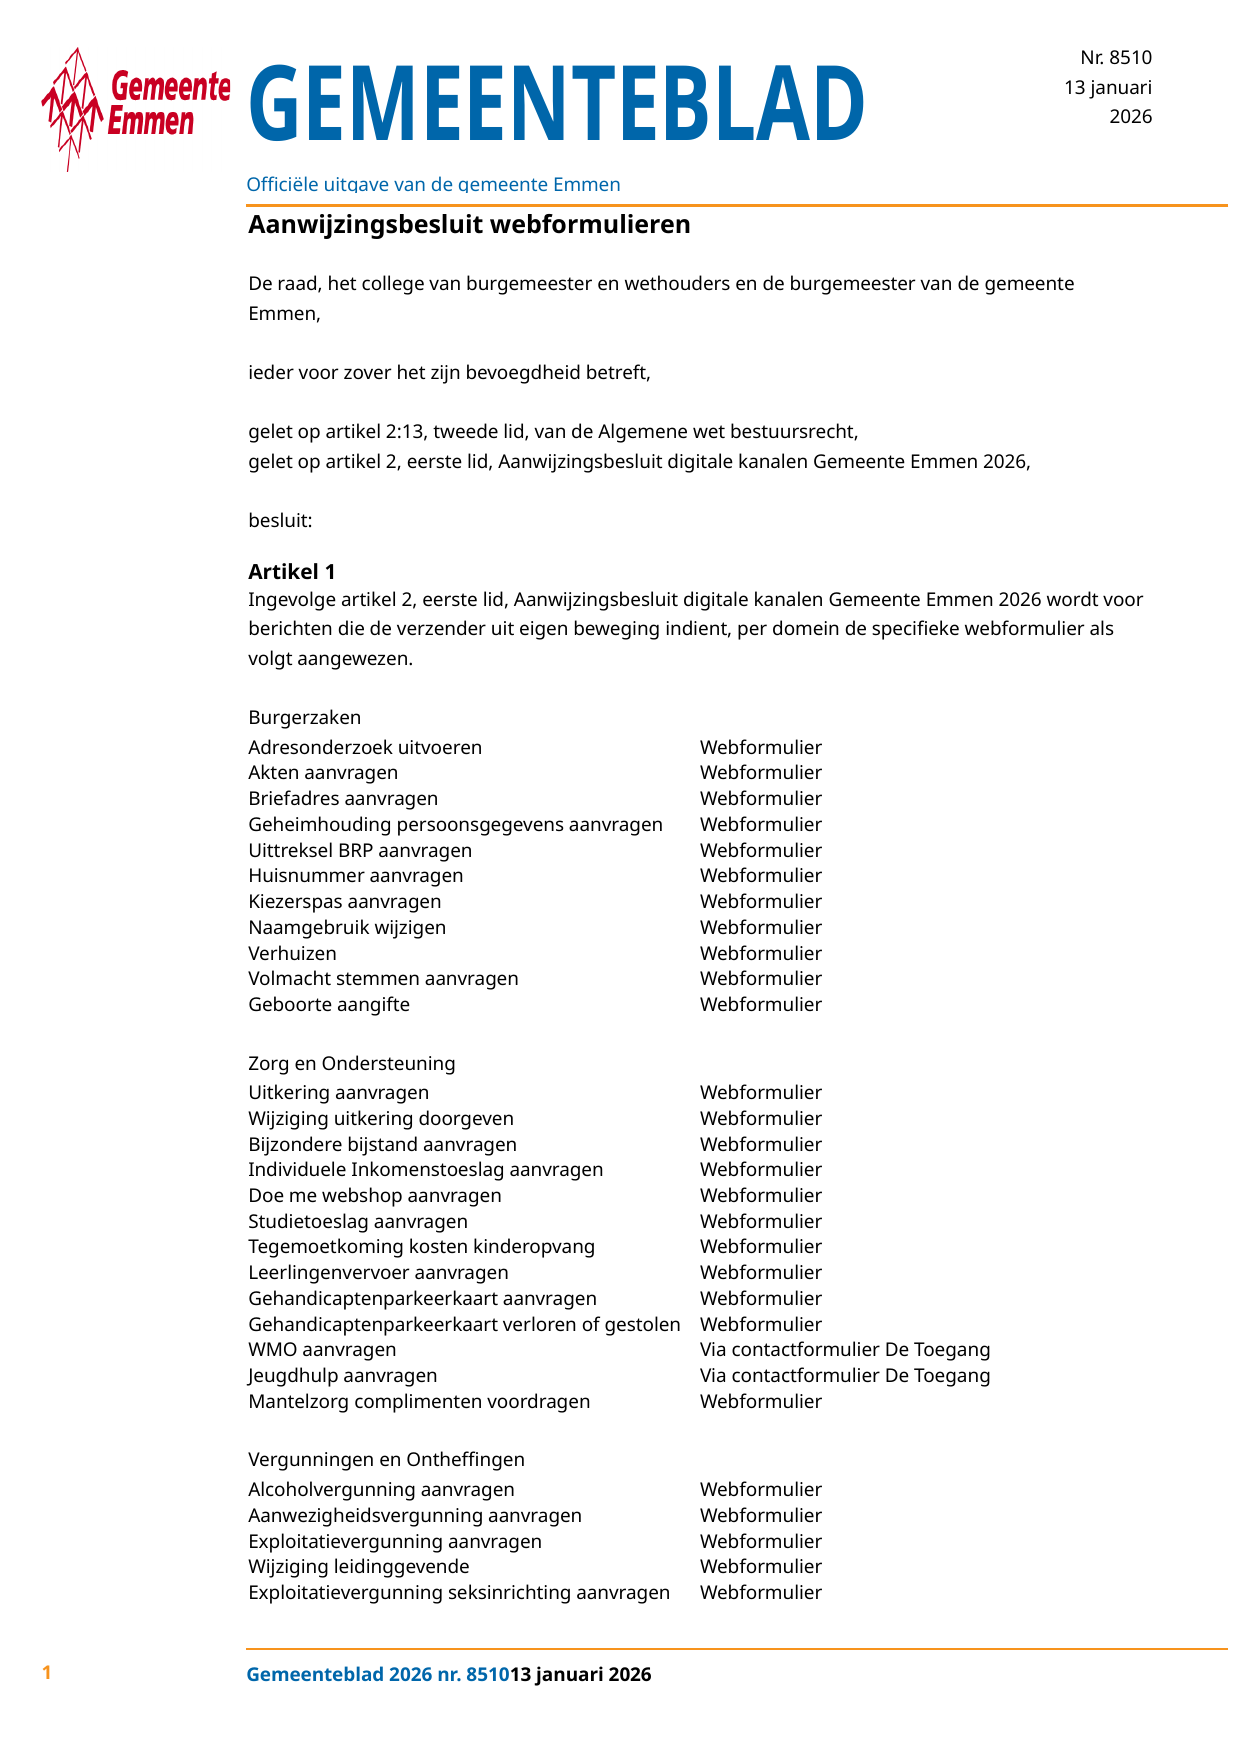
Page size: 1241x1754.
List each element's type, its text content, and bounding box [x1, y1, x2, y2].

table_cell WMO aanvragen [248, 1337, 700, 1362]
table_cell Exploitatievergunning seksinrichting aanvragen [248, 1579, 700, 1605]
table_header Webformulier [700, 1476, 1152, 1502]
text Vergunningen en Ontheffingen [248, 1447, 1152, 1472]
table_cell Mantelzorg complimenten voordragen [248, 1388, 700, 1414]
table_cell Webformulier [700, 811, 1152, 837]
table_cell Via contactformulier De Toegang [700, 1337, 1152, 1362]
table_cell Via contactformulier De Toegang [700, 1363, 1152, 1388]
table_cell Webformulier [700, 1208, 1152, 1234]
table_cell Uittreksel BRP aanvragen [248, 837, 700, 862]
table_cell Jeugdhulp aanvragen [248, 1363, 700, 1388]
table_cell Webformulier [700, 1502, 1152, 1528]
table_header Alcoholvergunning aanvragen [248, 1476, 700, 1502]
table_cell Webformulier [700, 1579, 1152, 1605]
table_cell Webformulier [700, 1182, 1152, 1208]
table_cell Leerlingenvervoer aanvragen [248, 1260, 700, 1285]
table_cell Webformulier [700, 1528, 1152, 1553]
table_cell Wijziging leidinggevende [248, 1554, 700, 1579]
text gelet op artikel 2:13, tweede lid, van de Algemene wet bestuursrecht, [248, 418, 1152, 444]
table_cell Geboorte aangifte [248, 991, 700, 1017]
table_cell Webformulier [700, 1260, 1152, 1285]
table_header Uitkering aanvragen [248, 1079, 700, 1105]
table_cell Huisnummer aanvragen [248, 863, 700, 888]
table_cell Webformulier [700, 1311, 1152, 1337]
table_cell Webformulier [700, 1131, 1152, 1157]
table_cell Verhuizen [248, 940, 700, 965]
table_cell Webformulier [700, 888, 1152, 914]
table_cell Individuele Inkomenstoeslag aanvragen [248, 1157, 700, 1182]
table_cell Webformulier [700, 1388, 1152, 1414]
table_cell Studietoeslag aanvragen [248, 1208, 700, 1234]
table_cell Webformulier [700, 837, 1152, 862]
text ieder voor zover het zijn bevoegdheid betreft, [248, 359, 1152, 385]
table_cell Akten aanvragen [248, 760, 700, 785]
table_cell Webformulier [700, 1105, 1152, 1131]
table_cell Tegemoetkoming kosten kinderopvang [248, 1234, 700, 1259]
table_cell Webformulier [700, 991, 1152, 1017]
table_cell Webformulier [700, 863, 1152, 888]
text Artikel 1 [248, 557, 1152, 586]
table_cell Exploitatievergunning aanvragen [248, 1528, 700, 1553]
table_cell Gehandicaptenparkeerkaart aanvragen [248, 1285, 700, 1311]
table_header Webformulier [700, 734, 1152, 759]
text Aanwijzingsbesluit webformulieren [248, 207, 1152, 241]
table_cell Gehandicaptenparkeerkaart verloren of gestolen [248, 1311, 700, 1337]
table_header Adresonderzoek uitvoeren [248, 734, 700, 759]
text De raad, het college van burgemeester en wethouders en de burgemeester van de gemeente Emmen, [248, 270, 1152, 326]
table_cell Wijziging uitkering doorgeven [248, 1105, 700, 1131]
table_cell Bijzondere bijstand aanvragen [248, 1131, 700, 1157]
picture [41, 47, 231, 172]
table_cell Volmacht stemmen aanvragen [248, 965, 700, 991]
table_cell Webformulier [700, 1157, 1152, 1182]
table_cell Webformulier [700, 1554, 1152, 1579]
table_cell Geheimhouding persoonsgegevens aanvragen [248, 811, 700, 837]
text gelet op artikel 2, eerste lid, Aanwijzingsbesluit digitale kanalen Gemeente Emmen 2026, [248, 448, 1152, 473]
table_cell Webformulier [700, 785, 1152, 811]
table_cell Webformulier [700, 965, 1152, 991]
table_cell Webformulier [700, 1234, 1152, 1259]
table_cell Webformulier [700, 940, 1152, 965]
text Burgerzaken [248, 704, 1152, 730]
table_cell Briefadres aanvragen [248, 785, 700, 811]
table_cell Doe me webshop aanvragen [248, 1182, 700, 1208]
text besluit: [248, 507, 1152, 533]
table_cell Webformulier [700, 760, 1152, 785]
text Ingevolge artikel 2, eerste lid, Aanwijzingsbesluit digitale kanalen Gemeente Emmen 2026 wordt voor berichten die de verzender uit eigen beweging indient, per domein de specifieke webformulier als volgt aangewezen. [248, 586, 1152, 671]
table_cell Webformulier [700, 1285, 1152, 1311]
table_cell Kiezerspas aanvragen [248, 888, 700, 914]
table_cell Webformulier [700, 914, 1152, 940]
table_header Webformulier [700, 1079, 1152, 1105]
table_cell Naamgebruik wijzigen [248, 914, 700, 940]
text Zorg en Ondersteuning [248, 1050, 1152, 1075]
table_cell Aanwezigheidsvergunning aanvragen [248, 1502, 700, 1528]
